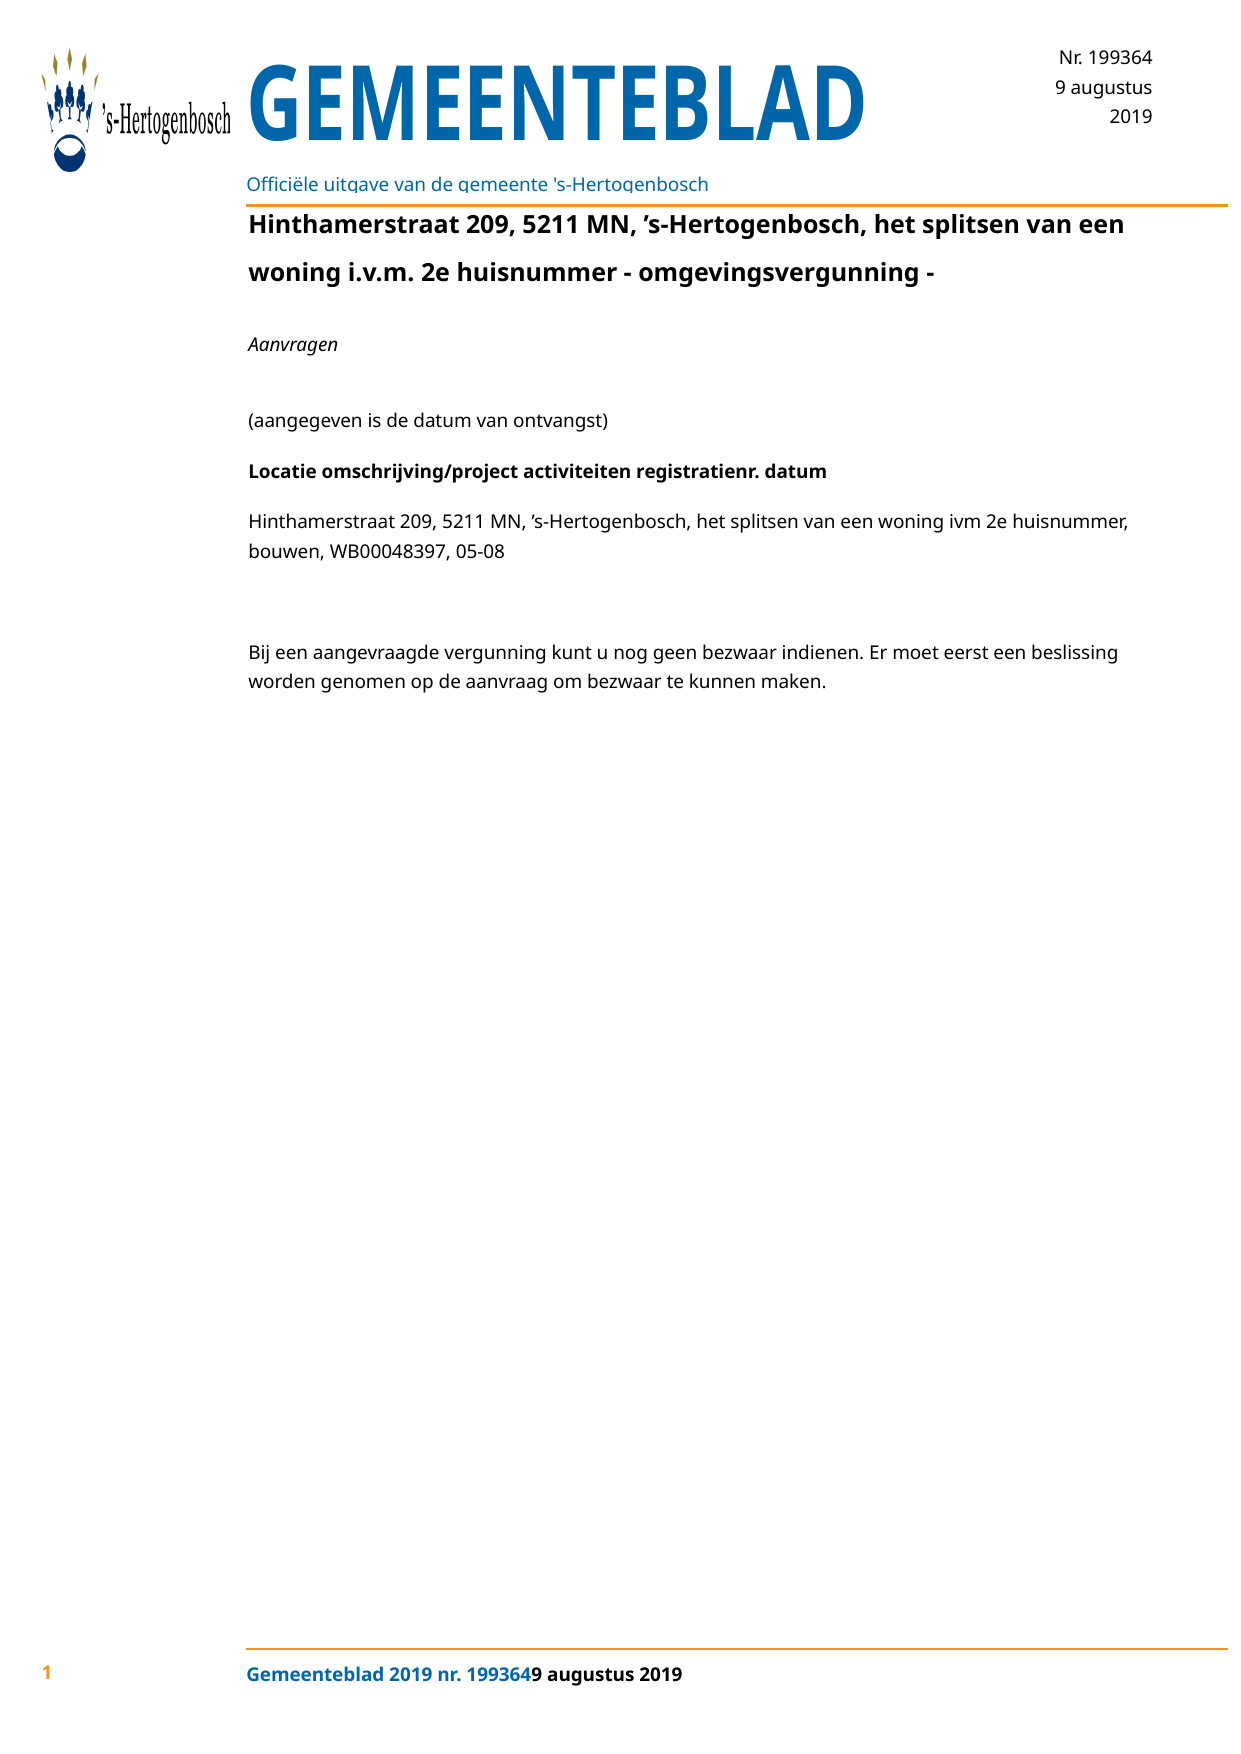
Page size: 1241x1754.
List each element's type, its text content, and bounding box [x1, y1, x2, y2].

text Locatie omschrijving/project activiteiten registratienr. datum [248, 458, 1152, 484]
text Hinthamerstraat 209, 5211 MN, ’s-Hertogenbosch, het splitsen van een woning ivm 2e huisnummer, bouwen, WB00048397, 05-08 [248, 508, 1152, 564]
text Aanvragen [248, 331, 1152, 357]
text (aangegeven is de datum van ontvangst) [248, 408, 1152, 433]
picture [41, 47, 231, 172]
text Bij een aangevraagde vergunning kunt u nog geen bezwaar indienen. Er moet eerst een beslissing worden genomen op de aanvraag om bezwaar te kunnen maken. [248, 639, 1152, 694]
text Hinthamerstraat 209, 5211 MN, ’s-Hertogenbosch, het splitsen van een woning i.v.m. 2e huisnummer - omgevingsvergunning - [248, 207, 1152, 288]
